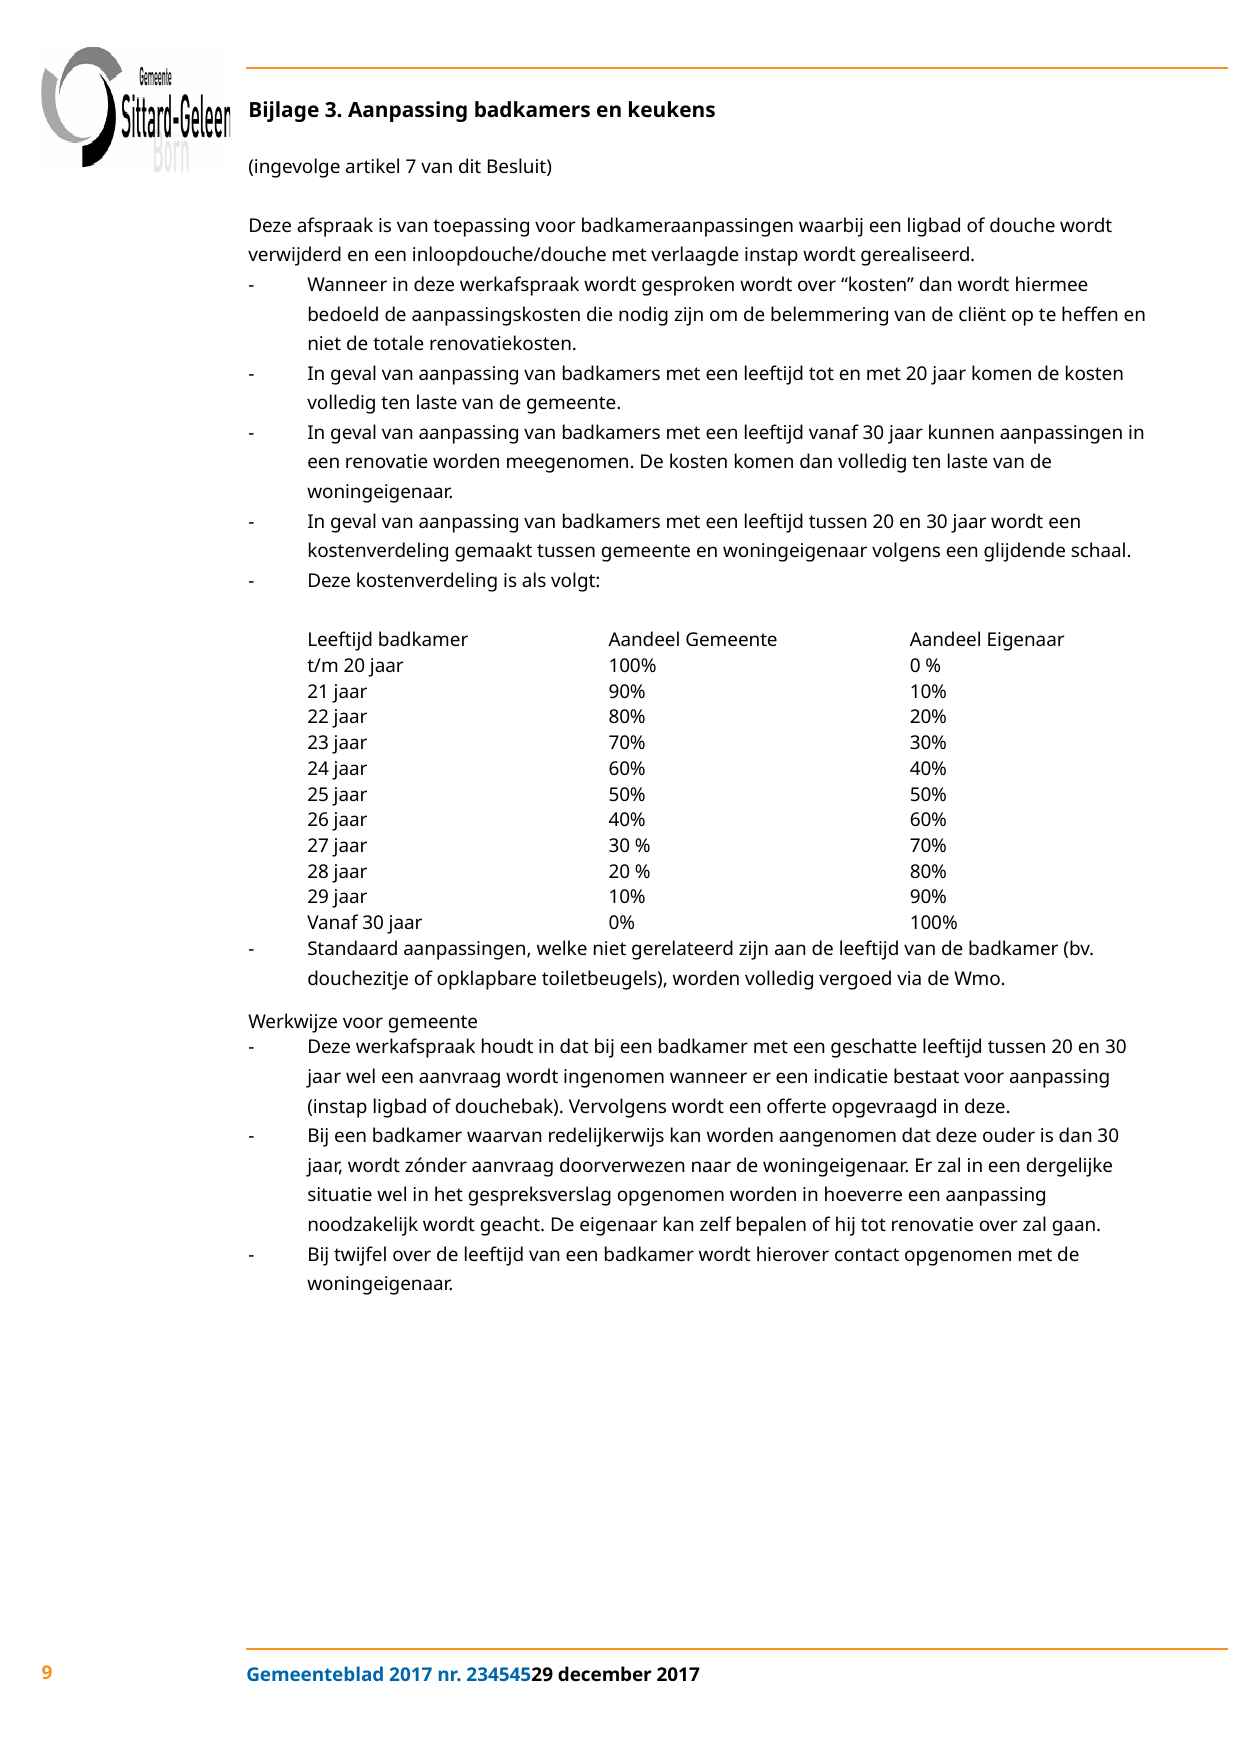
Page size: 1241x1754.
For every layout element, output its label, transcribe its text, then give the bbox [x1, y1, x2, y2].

list Standaard aanpassingen, welke niet gerelateerd zijn aan de leeftijd van de badkamer (bv. douchezitje of opklapbare toiletbeugels), worden volledig vergoed via de Wmo. [248, 935, 1152, 991]
table_cell 70% [910, 832, 1211, 858]
table_cell 10% [910, 678, 1211, 703]
table_cell Vanaf 30 jaar [307, 909, 608, 935]
table_cell 90% [910, 884, 1211, 909]
table_cell 22 jaar [307, 704, 608, 729]
table_header Aandeel Eigenaar [910, 626, 1211, 652]
table_cell 40% [608, 806, 909, 832]
list Bij twijfel over de leeftijd van een badkamer wordt hierover contact opgenomen met de woningeigenaar. [248, 1241, 1152, 1296]
list Bij een badkamer waarvan redelijkerwijs kan worden aangenomen dat deze ouder is dan 30 jaar, wordt zónder aanvraag doorverwezen naar de woningeigenaar. Er zal in een dergelijke situatie wel in het gespreksverslag opgenomen worden in hoeverre een aanpassing noodzakelijk wordt geacht. De eigenaar kan zelf bepalen of hij tot renovatie over zal gaan. [248, 1122, 1152, 1237]
table_header Leeftijd badkamer [307, 626, 608, 652]
text (ingevolge artikel 7 van dit Besluit) [248, 153, 1152, 179]
table_cell 26 jaar [307, 806, 608, 832]
table_header Aandeel Gemeente [608, 626, 909, 652]
table_cell 24 jaar [307, 755, 608, 781]
table_cell 23 jaar [307, 729, 608, 755]
table_cell 40% [910, 755, 1211, 781]
text Bijlage 3. Aanpassing badkamers en keukens [248, 95, 1152, 123]
table_cell 27 jaar [307, 832, 608, 858]
table_cell 80% [608, 704, 909, 729]
table_cell 20% [910, 704, 1211, 729]
table_cell 30% [910, 729, 1211, 755]
table_cell 25 jaar [307, 781, 608, 806]
list In geval van aanpassing van badkamers met een leeftijd vanaf 30 jaar kunnen aanpassingen in een renovatie worden meegenomen. De kosten komen dan volledig ten laste van de woningeigenaar. [248, 419, 1152, 504]
table_cell 10% [608, 884, 909, 909]
table_cell 20 % [608, 858, 909, 884]
table_cell 30 % [608, 832, 909, 858]
list In geval van aanpassing van badkamers met een leeftijd tot en met 20 jaar komen de kosten volledig ten laste van de gemeente. [248, 360, 1152, 415]
table_cell 80% [910, 858, 1211, 884]
list Deze werkafspraak houdt in dat bij een badkamer met een geschatte leeftijd tussen 20 en 30 jaar wel een aanvraag wordt ingenomen wanneer er een indicatie bestaat voor aanpassing (instap ligbad of douchebak). Vervolgens wordt een offerte opgevraagd in deze. [248, 1034, 1152, 1118]
table_cell 60% [608, 755, 909, 781]
picture [41, 47, 231, 172]
table_cell 100% [910, 909, 1211, 935]
table_cell 28 jaar [307, 858, 608, 884]
table_cell 100% [608, 652, 909, 678]
table_cell 29 jaar [307, 884, 608, 909]
table_cell 70% [608, 729, 909, 755]
table_cell 21 jaar [307, 678, 608, 703]
table_cell t/m 20 jaar [307, 652, 608, 678]
table_cell 60% [910, 806, 1211, 832]
table_cell 0 % [910, 652, 1211, 678]
table_cell 50% [608, 781, 909, 806]
table_cell 50% [910, 781, 1211, 806]
text Werkwijze voor gemeente [248, 1008, 1152, 1034]
table_cell 90% [608, 678, 909, 703]
list Wanneer in deze werkafspraak wordt gesproken wordt over “kosten” dan wordt hiermee bedoeld de aanpassingskosten die nodig zijn om de belemmering van de cliënt op te heffen en niet de totale renovatiekosten. [248, 271, 1152, 356]
text Deze afspraak is van toepassing voor badkameraanpassingen waarbij een ligbad of douche wordt verwijderd en een inloopdouche/douche met verlaagde instap wordt gerealiseerd. [248, 212, 1152, 267]
list Deze kostenverdeling is als volgt: [248, 567, 1152, 593]
list In geval van aanpassing van badkamers met een leeftijd tussen 20 en 30 jaar wordt een kostenverdeling gemaakt tussen gemeente en woningeigenaar volgens een glijdende schaal. [248, 508, 1152, 563]
table_cell 0% [608, 909, 909, 935]
